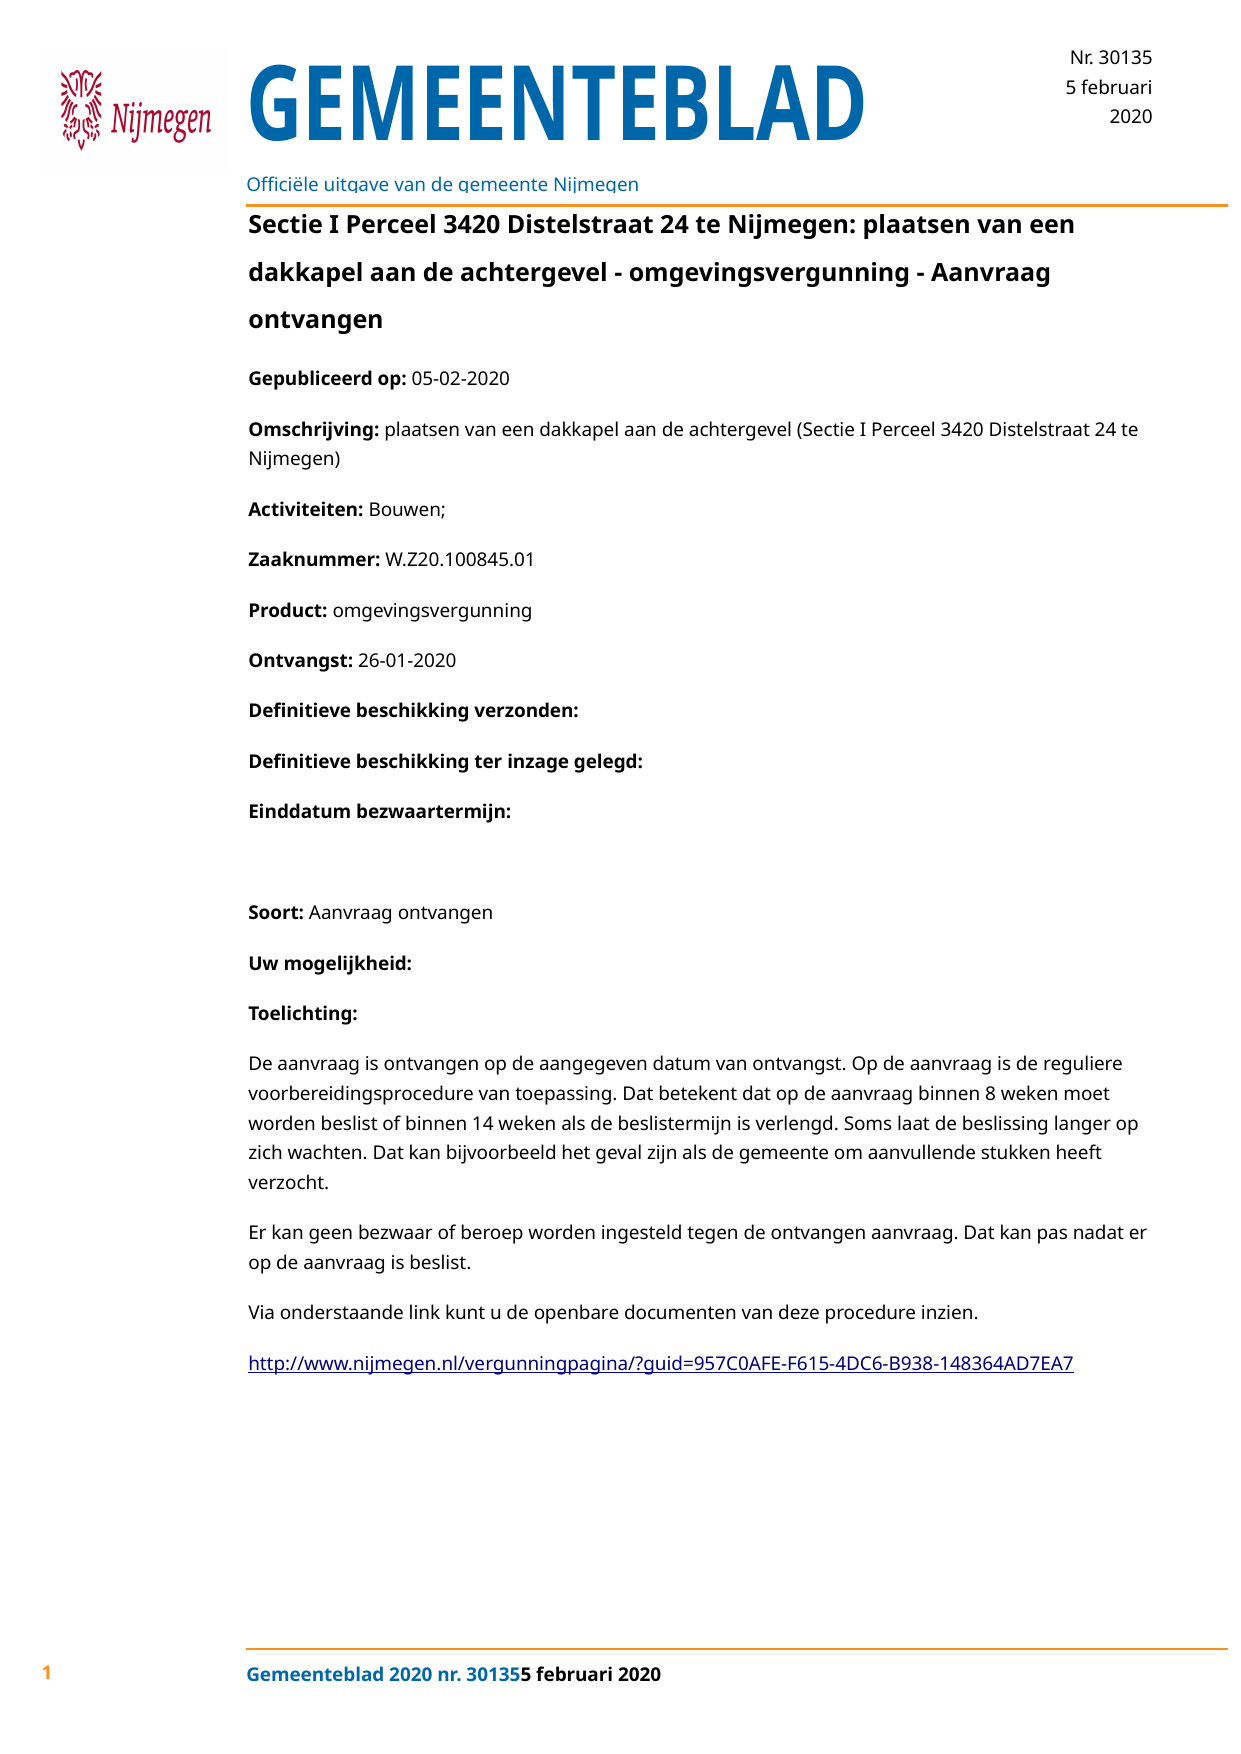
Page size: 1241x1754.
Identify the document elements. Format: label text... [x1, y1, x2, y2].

text Toelichting: [248, 1000, 1152, 1026]
text Uw mogelijkheid: [248, 950, 1152, 975]
text Definitieve beschikking ter inzage gelegd: [248, 748, 1152, 774]
text Via onderstaande link kunt u de openbare documenten van deze procedure inzien. [248, 1299, 1152, 1325]
text Product: omgevingsvergunning [248, 597, 1152, 622]
text Sectie I Perceel 3420 Distelstraat 24 te Nijmegen: plaatsen van een dakkapel aan de achtergevel - omgevingsvergunning - Aanvraag ontvangen [248, 207, 1152, 336]
text http://www.nijmegen.nl/vergunningpagina/?guid=957C0AFE-F615-4DC6-B938-148364AD7EA7 [248, 1350, 1152, 1375]
text Einddatum bezwaartermijn: [248, 798, 1152, 824]
text Activiteiten: Bouwen; [248, 496, 1152, 522]
text Ontvangst: 26-01-2020 [248, 647, 1152, 673]
text Er kan geen bezwaar of beroep worden ingesteld tegen de ontvangen aanvraag. Dat kan pas nadat er op de aanvraag is beslist. [248, 1219, 1152, 1274]
text Zaaknummer: W.Z20.100845.01 [248, 546, 1152, 572]
text Definitieve beschikking verzonden: [248, 698, 1152, 723]
text Gepubliceerd op: 05-02-2020 [248, 366, 1152, 391]
text Omschrijving: plaatsen van een dakkapel aan de achtergevel (Sectie I Perceel 3420 Distelstraat 24 te Nijmegen) [248, 416, 1152, 471]
text Soort: Aanvraag ontvangen [248, 899, 1152, 925]
text De aanvraag is ontvangen op de aangegeven datum van ontvangst. Op de aanvraag is de reguliere voorbereidingsprocedure van toepassing. Dat betekent dat op de aanvraag binnen 8 weken moet worden beslist of binnen 14 weken als de beslistermijn is verlengd. Soms laat de beslissing langer op zich wachten. Dat kan bijvoorbeeld het geval zijn als de gemeente om aanvullende stukken heeft verzocht. [248, 1051, 1152, 1194]
picture [41, 47, 231, 172]
